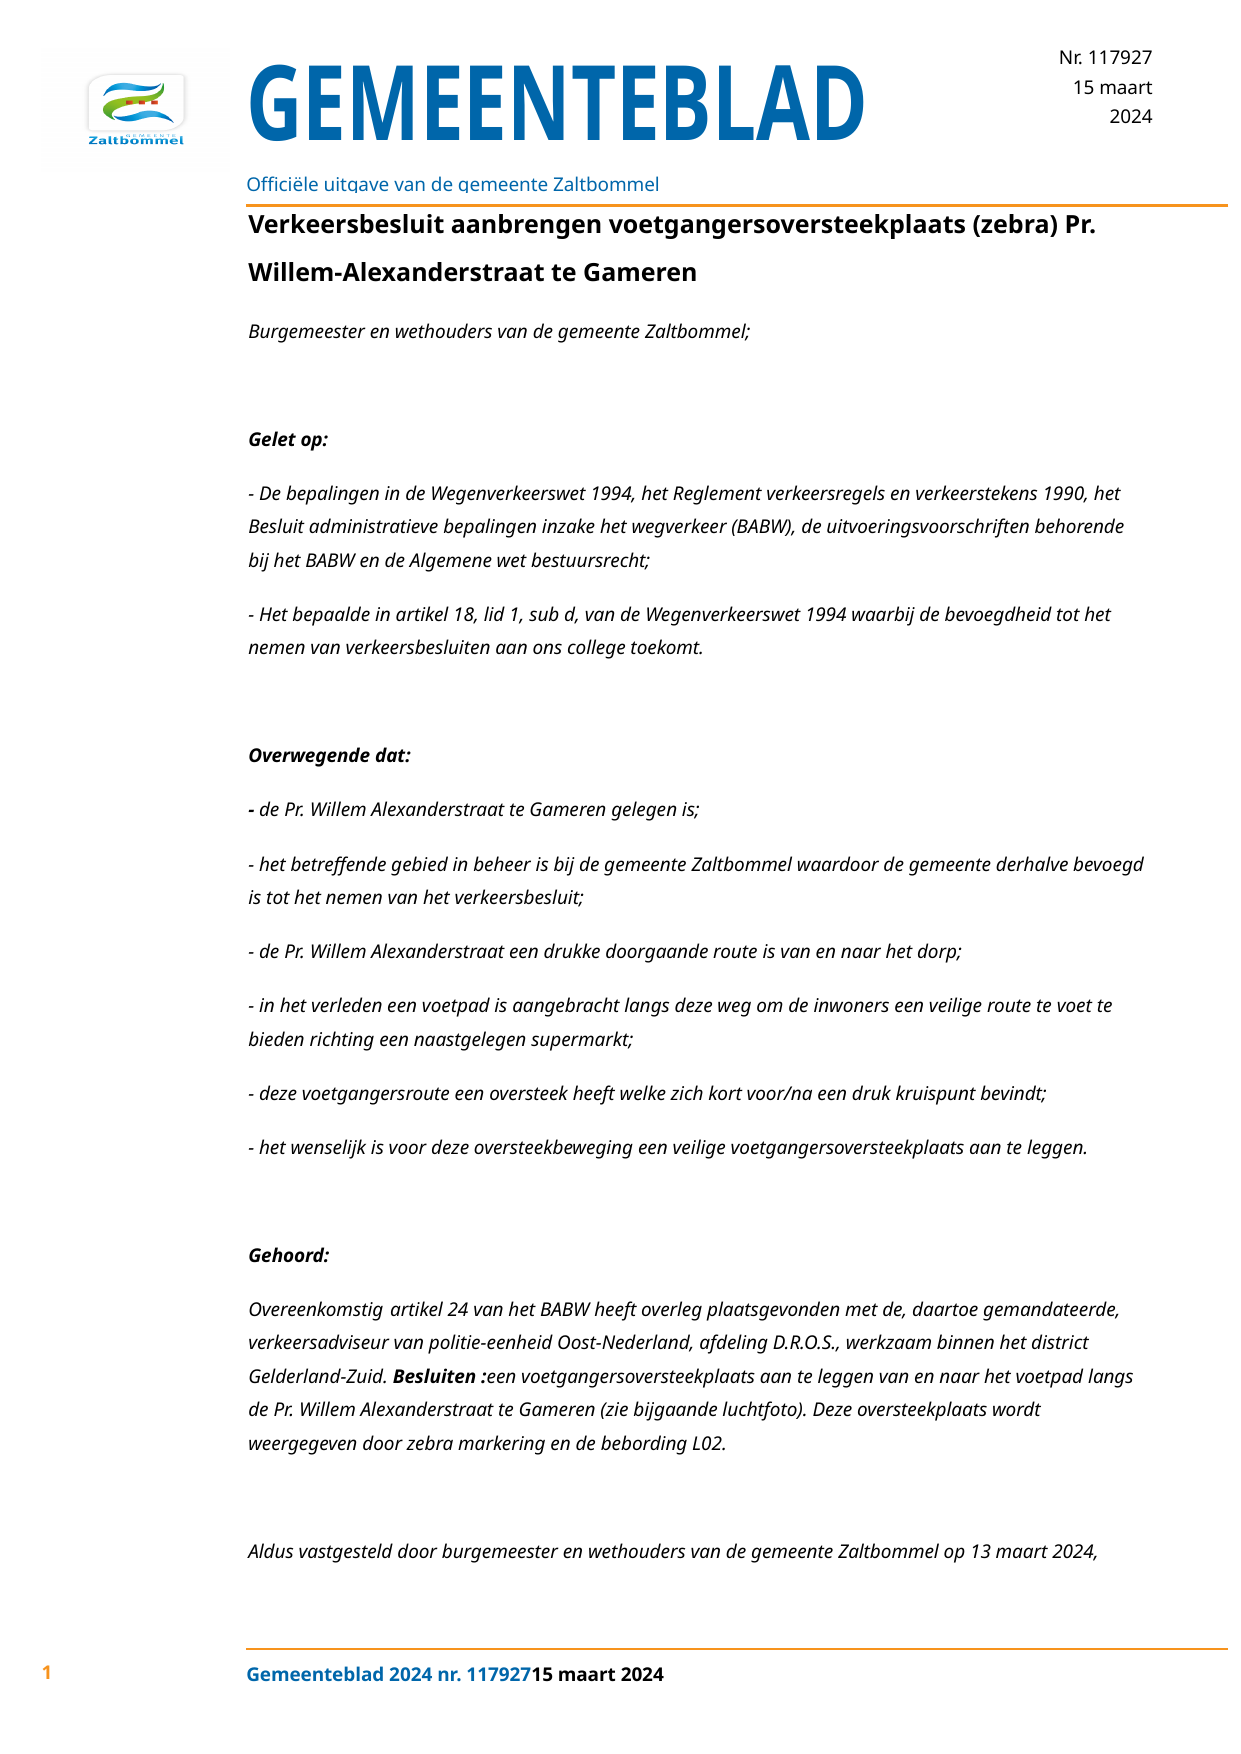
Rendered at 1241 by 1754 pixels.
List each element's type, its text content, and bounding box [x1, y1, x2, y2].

text - het wenselijk is voor deze oversteekbeweging een veilige voetgangersoversteekplaats aan te leggen. [248, 1134, 1152, 1159]
text Gelet op: [248, 426, 1152, 452]
text Overwegende dat: [248, 743, 1152, 768]
text - deze voetgangersroute een oversteek heeft welke zich kort voor/na een druk kruispunt bevindt; [248, 1080, 1152, 1106]
text - het betreffende gebied in beheer is bij de gemeente Zaltbommel waardoor de gemeente derhalve bevoegd is tot het nemen van het verkeersbesluit; [248, 851, 1152, 910]
text Burgemeester en wethouders van de gemeente Zaltbommel; [248, 318, 1152, 344]
text Aldus vastgesteld door burgemeester en wethouders van de gemeente Zaltbommel op 13 maart 2024, [248, 1538, 1152, 1564]
text - Het bepaalde in artikel 18, lid 1, sub d, van de Wegenverkeerswet 1994 waarbij de bevoegdheid tot het nemen van verkeersbesluiten aan ons college toekomt. [248, 601, 1152, 660]
text Overeenkomstig artikel 24 van het BABW heeft overleg plaatsgevonden met de, daartoe gemandateerde, verkeersadviseur van politie-eenheid Oost-Nederland, afdeling D.R.O.S., werkzaam binnen het district Gelderland-Zuid. Besluiten :een voetgangersoversteekplaats aan te leggen van en naar het voetpad langs de Pr. Willem Alexanderstraat te Gameren (zie bijgaande luchtfoto). Deze oversteekplaats wordt weergegeven door zebra markering en de bebording L02. [248, 1296, 1152, 1456]
text - De bepalingen in de Wegenverkeerswet 1994, het Reglement verkeersregels en verkeerstekens 1990, het Besluit administratieve bepalingen inzake het wegverkeer (BABW), de uitvoeringsvoorschriften behorende bij het BABW en de Algemene wet bestuursrecht; [248, 480, 1152, 573]
text - de Pr. Willem Alexanderstraat te Gameren gelegen is; [248, 797, 1152, 822]
text Verkeersbesluit aanbrengen voetgangersoversteekplaats (zebra) Pr. Willem-Alexanderstraat te Gameren [248, 207, 1152, 288]
text - de Pr. Willem Alexanderstraat een drukke doorgaande route is van en naar het dorp; [248, 938, 1152, 964]
picture [41, 47, 231, 172]
text Gehoord: [248, 1242, 1152, 1268]
text - in het verleden een voetpad is aangebracht langs deze weg om de inwoners een veilige route te voet te bieden richting een naastgelegen supermarkt; [248, 992, 1152, 1051]
